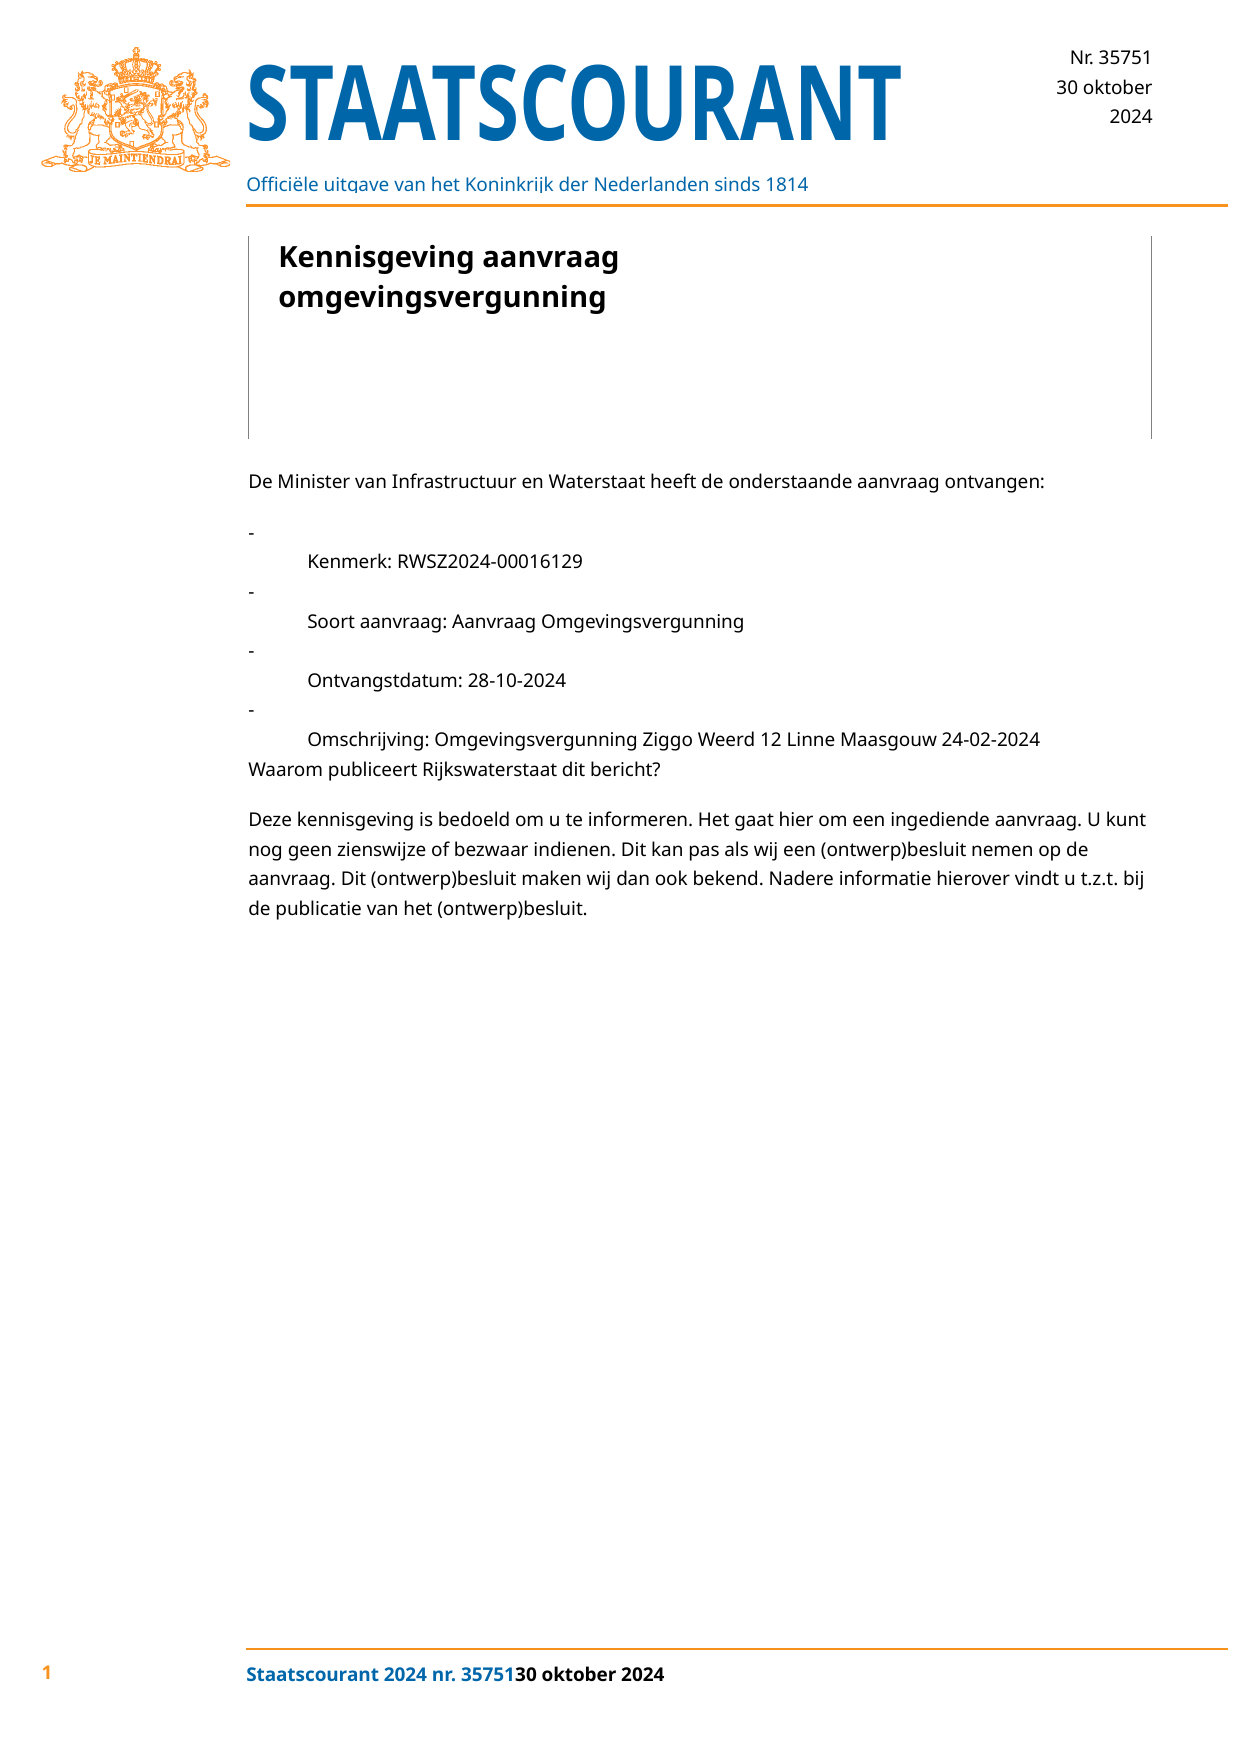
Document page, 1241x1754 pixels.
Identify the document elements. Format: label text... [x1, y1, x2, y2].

picture [41, 47, 231, 172]
text Waarom publiceert Rijkswaterstaat dit bericht? [248, 756, 1152, 781]
table_header [850, 414, 1151, 439]
list Omschrijving: Omgevingsvergunning Ziggo Weerd 12 Linne Maasgouw 24-02-2024 [248, 726, 1152, 752]
table_header Kennisgeving aanvraag omgevingsvergunning [249, 236, 850, 439]
table_header [850, 236, 912, 413]
list Kenmerk: RWSZ2024-00016129 [248, 549, 1152, 574]
list Ontvangstdatum: 28-10-2024 [248, 667, 1152, 693]
text Deze kennisgeving is bedoeld om u te informeren. Het gaat hier om een ingediende aanvraag. U kunt nog geen zienswijze of bezwaar indienen. Dit kan pas als wij een (ontwerp)besluit nemen op de aanvraag. Dit (ontwerp)besluit maken wij dan ook bekend. Nadere informatie hierover vindt u t.z.t. bij de publicatie van het (ontwerp)besluit. [248, 806, 1152, 921]
list Soort aanvraag: Aanvraag Omgevingsvergunning [248, 608, 1152, 633]
table_header [1090, 236, 1151, 413]
text De Minister van Infrastructuur en Waterstaat heeft de onderstaande aanvraag ontvangen: [248, 469, 1152, 494]
picture [912, 236, 1090, 414]
